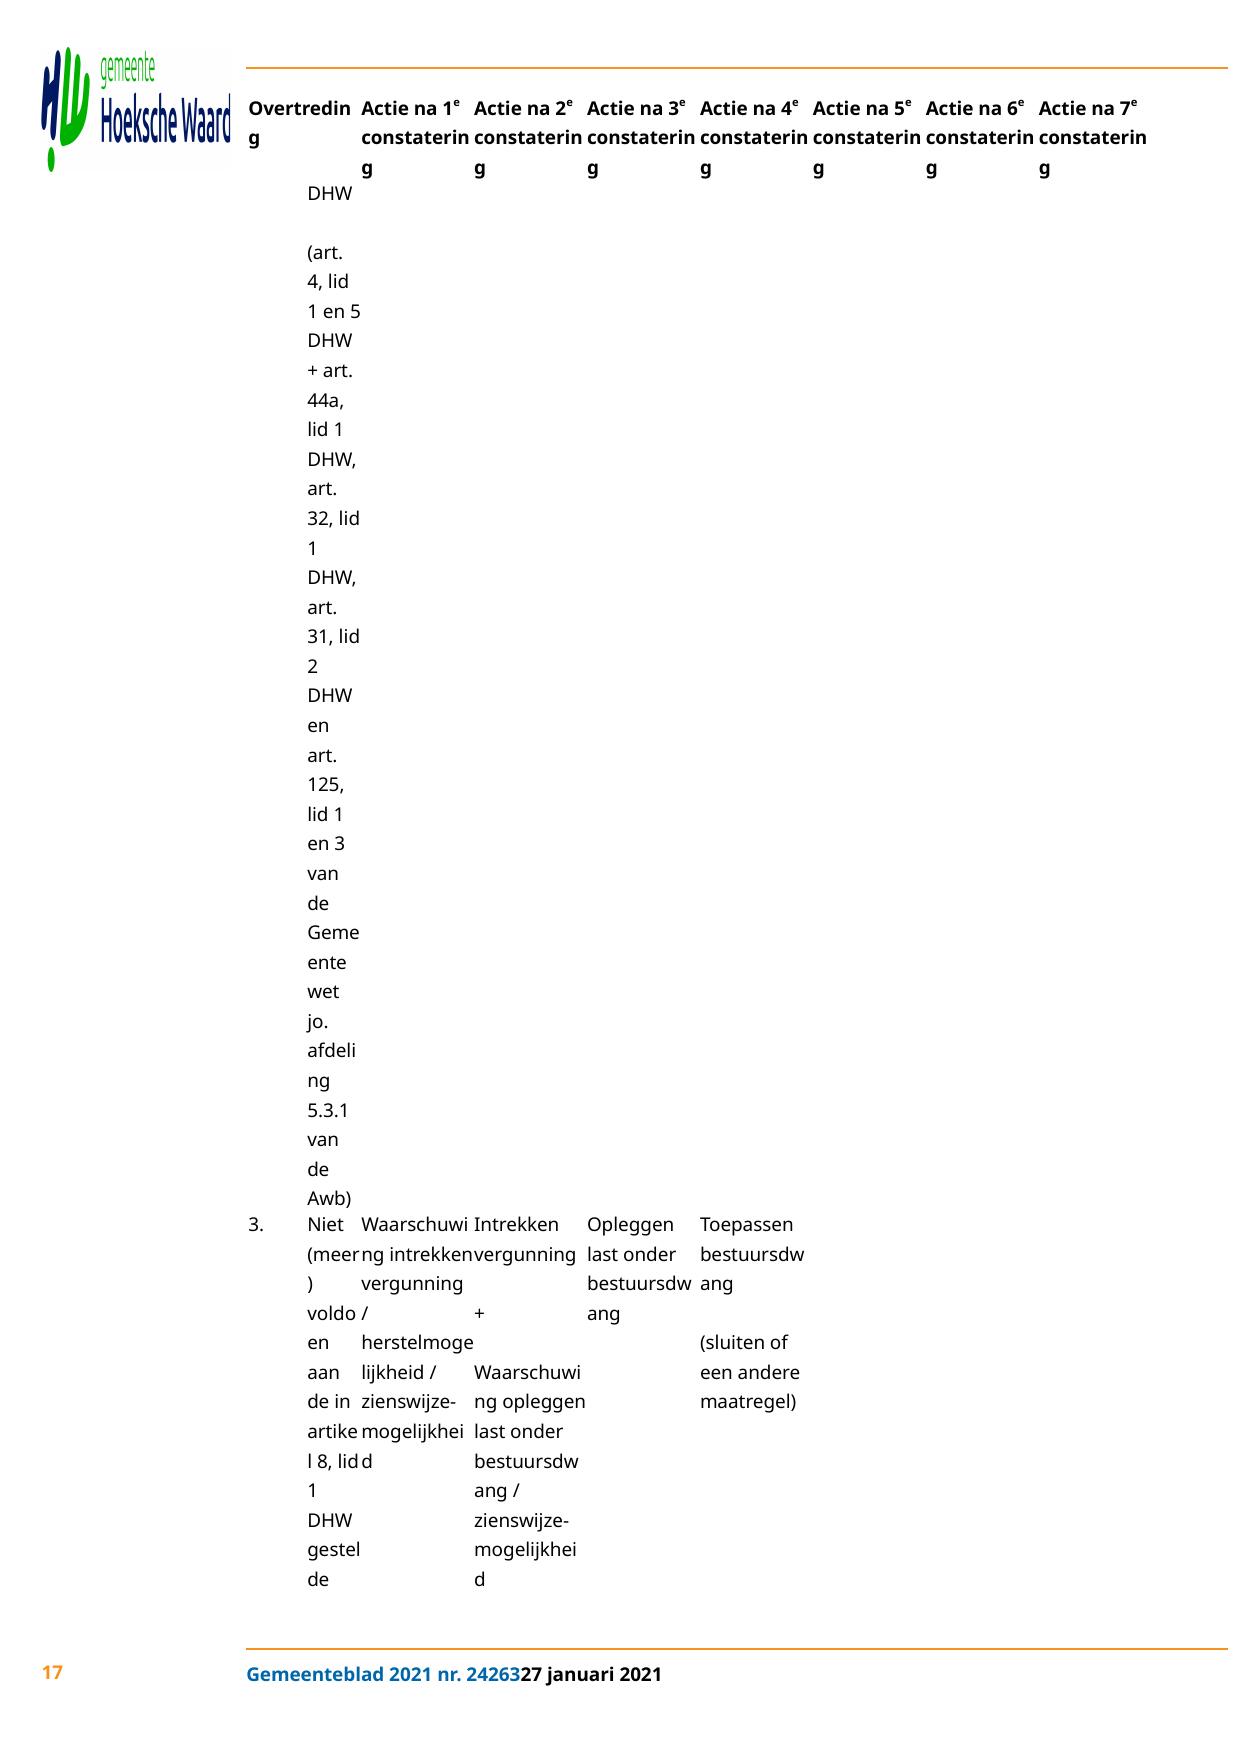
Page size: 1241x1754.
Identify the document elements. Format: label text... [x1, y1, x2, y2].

table_header Actie na 1e constatering [361, 95, 474, 180]
table_cell [926, 1211, 1038, 1592]
table_cell [813, 180, 926, 1211]
table_cell [700, 180, 813, 1211]
table_cell [813, 1211, 926, 1592]
table_header Actie na 2e constatering [474, 95, 587, 180]
table_cell Opleggen last onder bestuursdwang [587, 1211, 700, 1592]
table_header Actie na 6e constatering [926, 95, 1038, 180]
table_header Overtreding [248, 95, 361, 180]
table_cell [926, 180, 1038, 1211]
table_cell [361, 180, 474, 1211]
table_cell [1039, 1211, 1152, 1592]
table_cell [474, 180, 587, 1211]
table_cell Niet (meer) voldoen aan de in artikel 8, lid 1 DHW gestelde [248, 1211, 361, 1592]
table_header Actie na 3e constatering [587, 95, 700, 180]
picture [41, 47, 231, 172]
table_cell [1039, 180, 1152, 1211]
table_cell [587, 180, 700, 1211]
table_cell Toepassen bestuursdwang (sluiten of een andere maatregel) [700, 1211, 813, 1592]
table_cell Intrekken vergunning + Waarschuwing opleggen last onder bestuursdwang / zienswijze- mogelijkheid [474, 1211, 587, 1592]
table_cell DHW (art. 4, lid 1 en 5 DHW + art. 44a, lid 1 DHW, art. 32, lid 1 DHW, art. 31, lid 2 DHW en art. 125, lid 1 en 3 van de Gemeentewet jo. afdeling 5.3.1 van de Awb) [248, 180, 361, 1211]
table_cell Waarschuwing intrekken vergunning / herstelmogelijkheid / zienswijze- mogelijkheid [361, 1211, 474, 1592]
table_header Actie na 5e constatering [813, 95, 926, 180]
table_header Actie na 4e constatering [700, 95, 813, 180]
table_header Actie na 7e constatering [1039, 95, 1152, 180]
